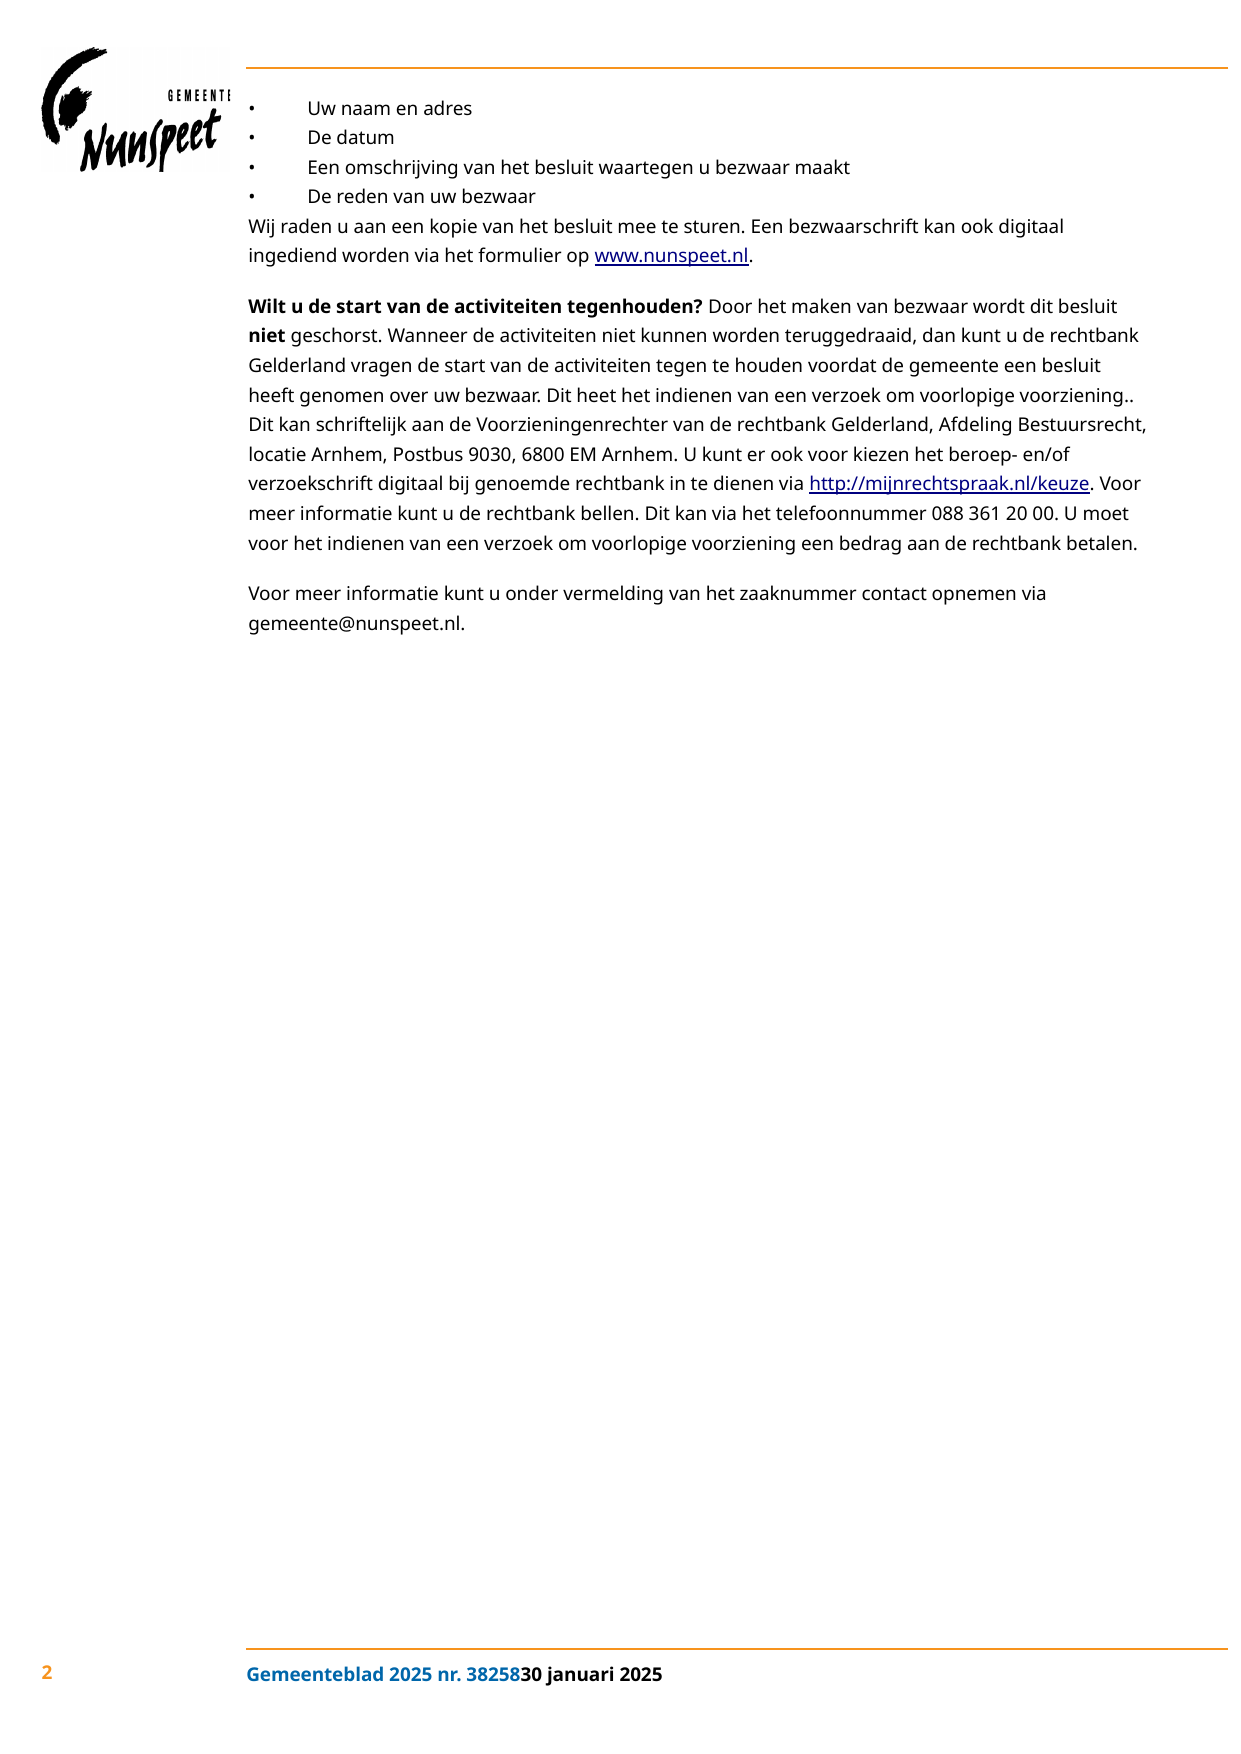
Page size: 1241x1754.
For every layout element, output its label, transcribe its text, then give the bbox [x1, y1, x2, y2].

list Een omschrijving van het besluit waartegen u bezwaar maakt [248, 154, 1152, 180]
text Voor meer informatie kunt u onder vermelding van het zaaknummer contact opnemen via gemeente@nunspeet.nl. [248, 580, 1152, 636]
list De reden van uw bezwaar [248, 183, 1152, 209]
text Wilt u de start van de activiteiten tegenhouden? Door het maken van bezwaar wordt dit besluit niet geschorst. Wanneer de activiteiten niet kunnen worden teruggedraaid, dan kunt u de rechtbank Gelderland vragen de start van de activiteiten tegen te houden voordat de gemeente een besluit heeft genomen over uw bezwaar. Dit heet het indienen van een verzoek om voorlopige voorziening.. Dit kan schriftelijk aan de Voorzieningenrechter van de rechtbank Gelderland, Afdeling Bestuursrecht, locatie Arnhem, Postbus 9030, 6800 EM Arnhem. U kunt er ook voor kiezen het beroep- en/of verzoekschrift digitaal bij genoemde rechtbank in te dienen via http://mijnrechtspraak.nl/keuze. Voor meer informatie kunt u de rechtbank bellen. Dit kan via het telefoonnummer 088 361 20 00. U moet voor het indienen van een verzoek om voorlopige voorziening een bedrag aan de rechtbank betalen. [248, 293, 1152, 556]
list De datum [248, 124, 1152, 150]
picture [41, 47, 231, 172]
text Wij raden u aan een kopie van het besluit mee te sturen. Een bezwaarschrift kan ook digitaal ingediend worden via het formulier op www.nunspeet.nl. [248, 213, 1152, 268]
list Uw naam en adres [248, 95, 1152, 121]
